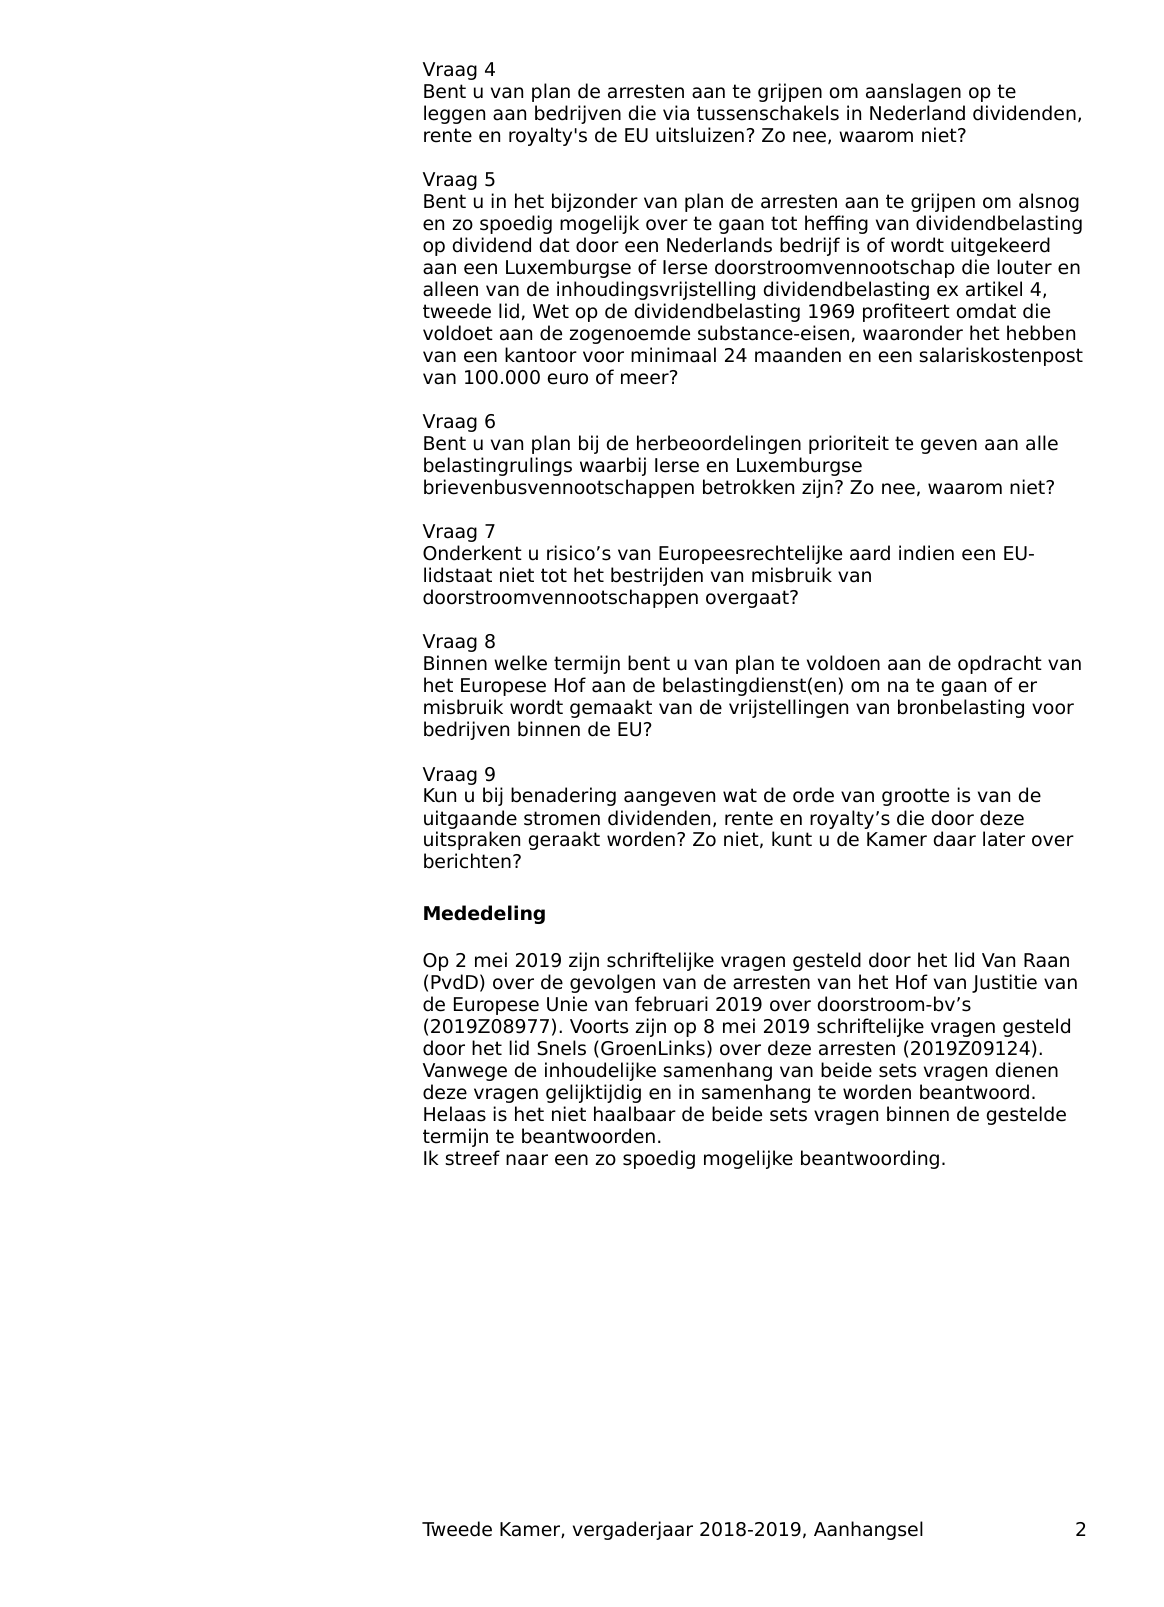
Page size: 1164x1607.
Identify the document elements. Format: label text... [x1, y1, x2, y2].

text Onderkent u risico’s van Europeesrechtelijke aard indien een EU-lidstaat niet tot het bestrijden van misbruik van doorstroomvennootschappen overgaat? [422, 543, 1087, 609]
text Vraag 9 [422, 763, 1087, 785]
text Vraag 6 [422, 411, 1087, 433]
text Ik streef naar een zo spoedig mogelijke beantwoording. [422, 1148, 1087, 1170]
subtitle Mededeling [422, 903, 1087, 925]
text Bent u van plan de arresten aan te grijpen om aanslagen op te leggen aan bedrijven die via tussenschakels in Nederland dividenden, rente en royalty's de EU uitsluizen? Zo nee, waarom niet? [422, 81, 1087, 147]
text Binnen welke termijn bent u van plan te voldoen aan de opdracht van het Europese Hof aan de belastingdienst(en) om na te gaan of er misbruik wordt gemaakt van de vrijstellingen van bronbelasting voor bedrijven binnen de EU? [422, 653, 1087, 741]
text Vraag 7 [422, 521, 1087, 543]
text Bent u van plan bij de herbeoordelingen prioriteit te geven aan alle belastingrulings waarbij Ierse en Luxemburgse brievenbusvennootschappen betrokken zijn? Zo nee, waarom niet? [422, 433, 1087, 499]
text Kun u bij benadering aangeven wat de orde van grootte is van de uitgaande stromen dividenden, rente en royalty’s die door deze uitspraken geraakt worden? Zo niet, kunt u de Kamer daar later over berichten? [422, 785, 1087, 873]
text Vraag 4 [422, 59, 1087, 81]
text Vraag 5 [422, 169, 1087, 191]
text Bent u in het bijzonder van plan de arresten aan te grijpen om alsnog en zo spoedig mogelijk over te gaan tot heffing van dividendbelasting op dividend dat door een Nederlands bedrijf is of wordt uitgekeerd aan een Luxemburgse of Ierse doorstroomvennootschap die louter en alleen van de inhoudingsvrijstelling dividendbelasting ex artikel 4, tweede lid, Wet op de dividendbelasting 1969 profiteert omdat die voldoet aan de zogenoemde substance-eisen, waaronder het hebben van een kantoor voor minimaal 24 maanden en een salariskostenpost van 100.000 euro of meer? [422, 191, 1087, 389]
text Vraag 8 [422, 631, 1087, 653]
text Op 2 mei 2019 zijn schriftelijke vragen gesteld door het lid Van Raan (PvdD) over de gevolgen van de arresten van het Hof van Justitie van de Europese Unie van februari 2019 over doorstroom-bv’s (2019Z08977). Voorts zijn op 8 mei 2019 schriftelijke vragen gesteld door het lid Snels (GroenLinks) over deze arresten (2019Z09124). Vanwege de inhoudelijke samenhang van beide sets vragen dienen deze vragen gelijktijdig en in samenhang te worden beantwoord. Helaas is het niet haalbaar de beide sets vragen binnen de gestelde termijn te beantwoorden. [422, 950, 1087, 1148]
